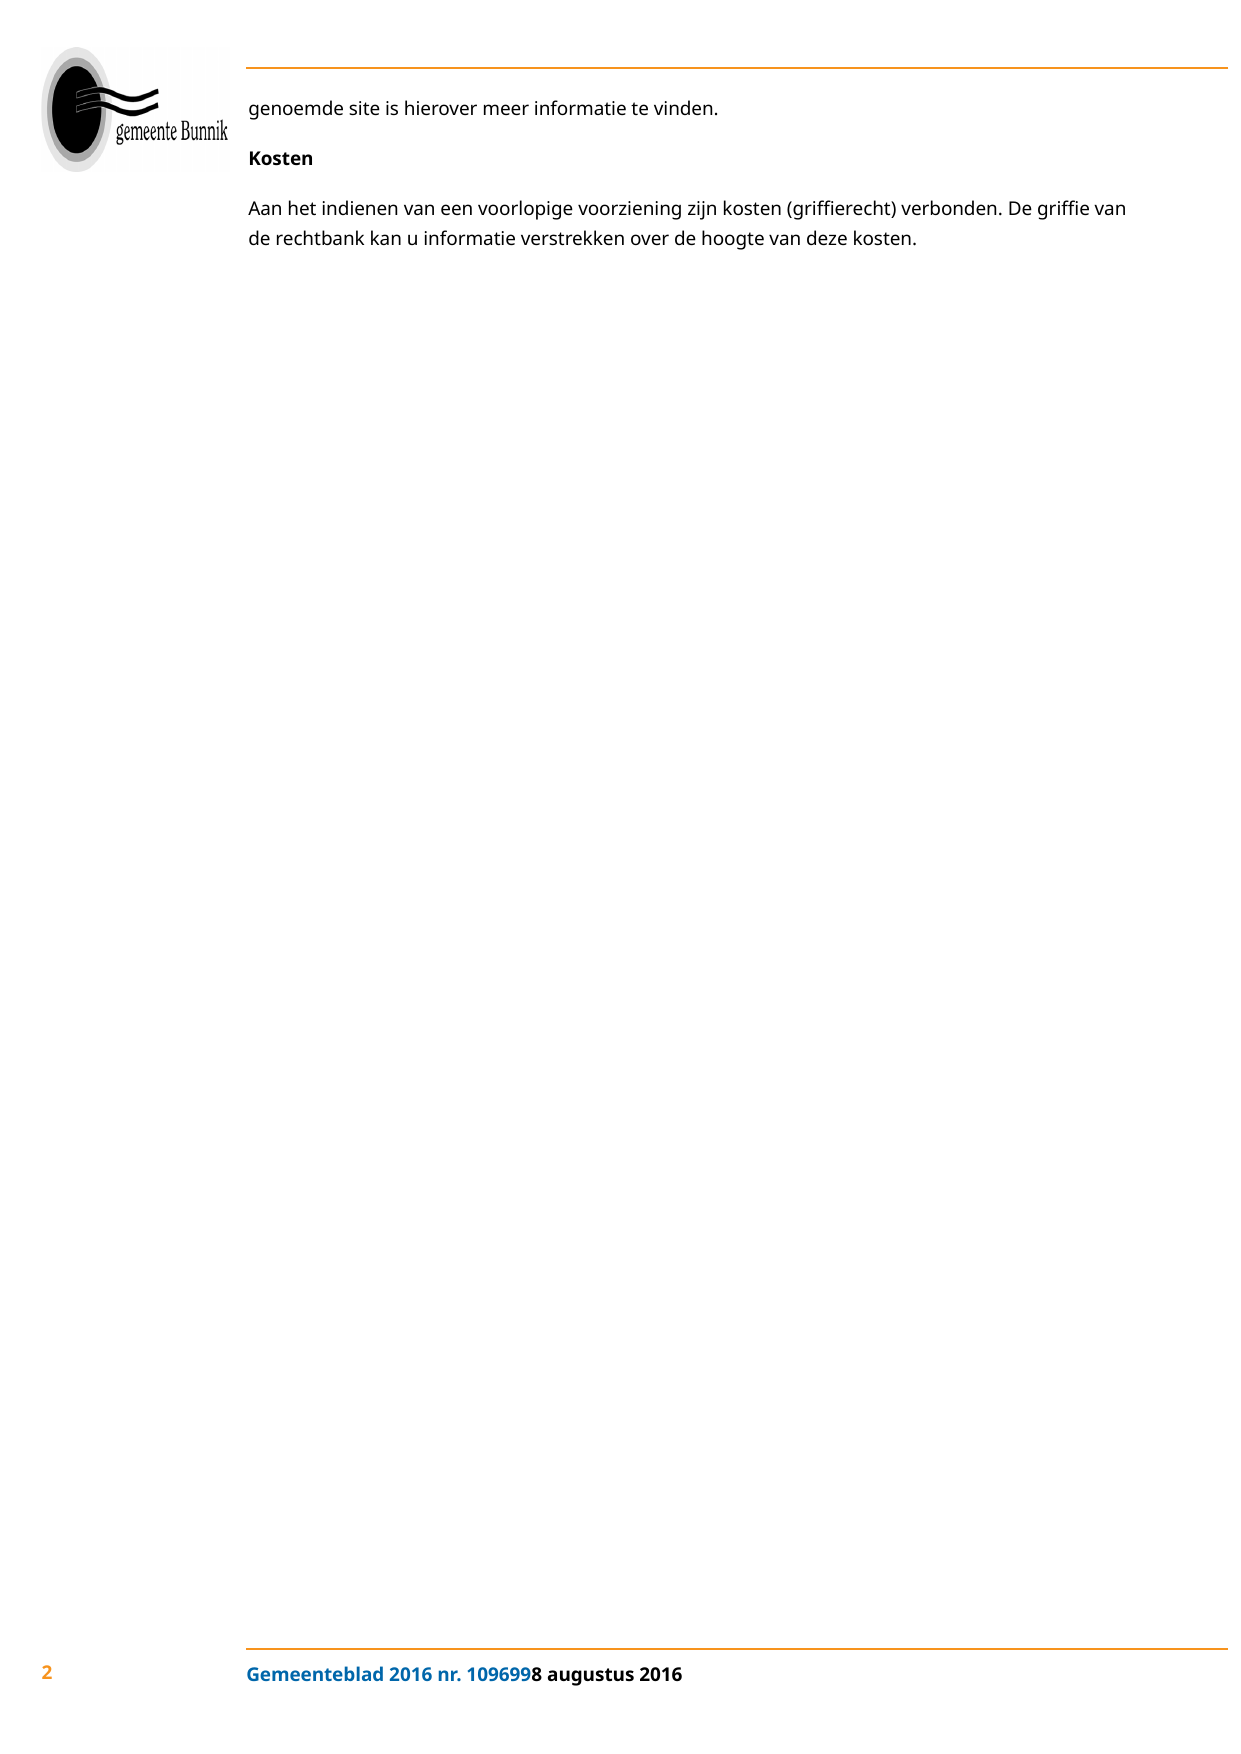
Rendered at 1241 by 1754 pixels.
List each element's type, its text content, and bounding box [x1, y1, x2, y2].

text Kosten [248, 145, 1152, 171]
text Aan het indienen van een voorlopige voorziening zijn kosten (griffierecht) verbonden. De griffie van de rechtbank kan u informatie verstrekken over de hoogte van deze kosten. [248, 196, 1152, 251]
picture [41, 47, 231, 172]
text genoemde site is hierover meer informatie te vinden. [248, 95, 1152, 121]
